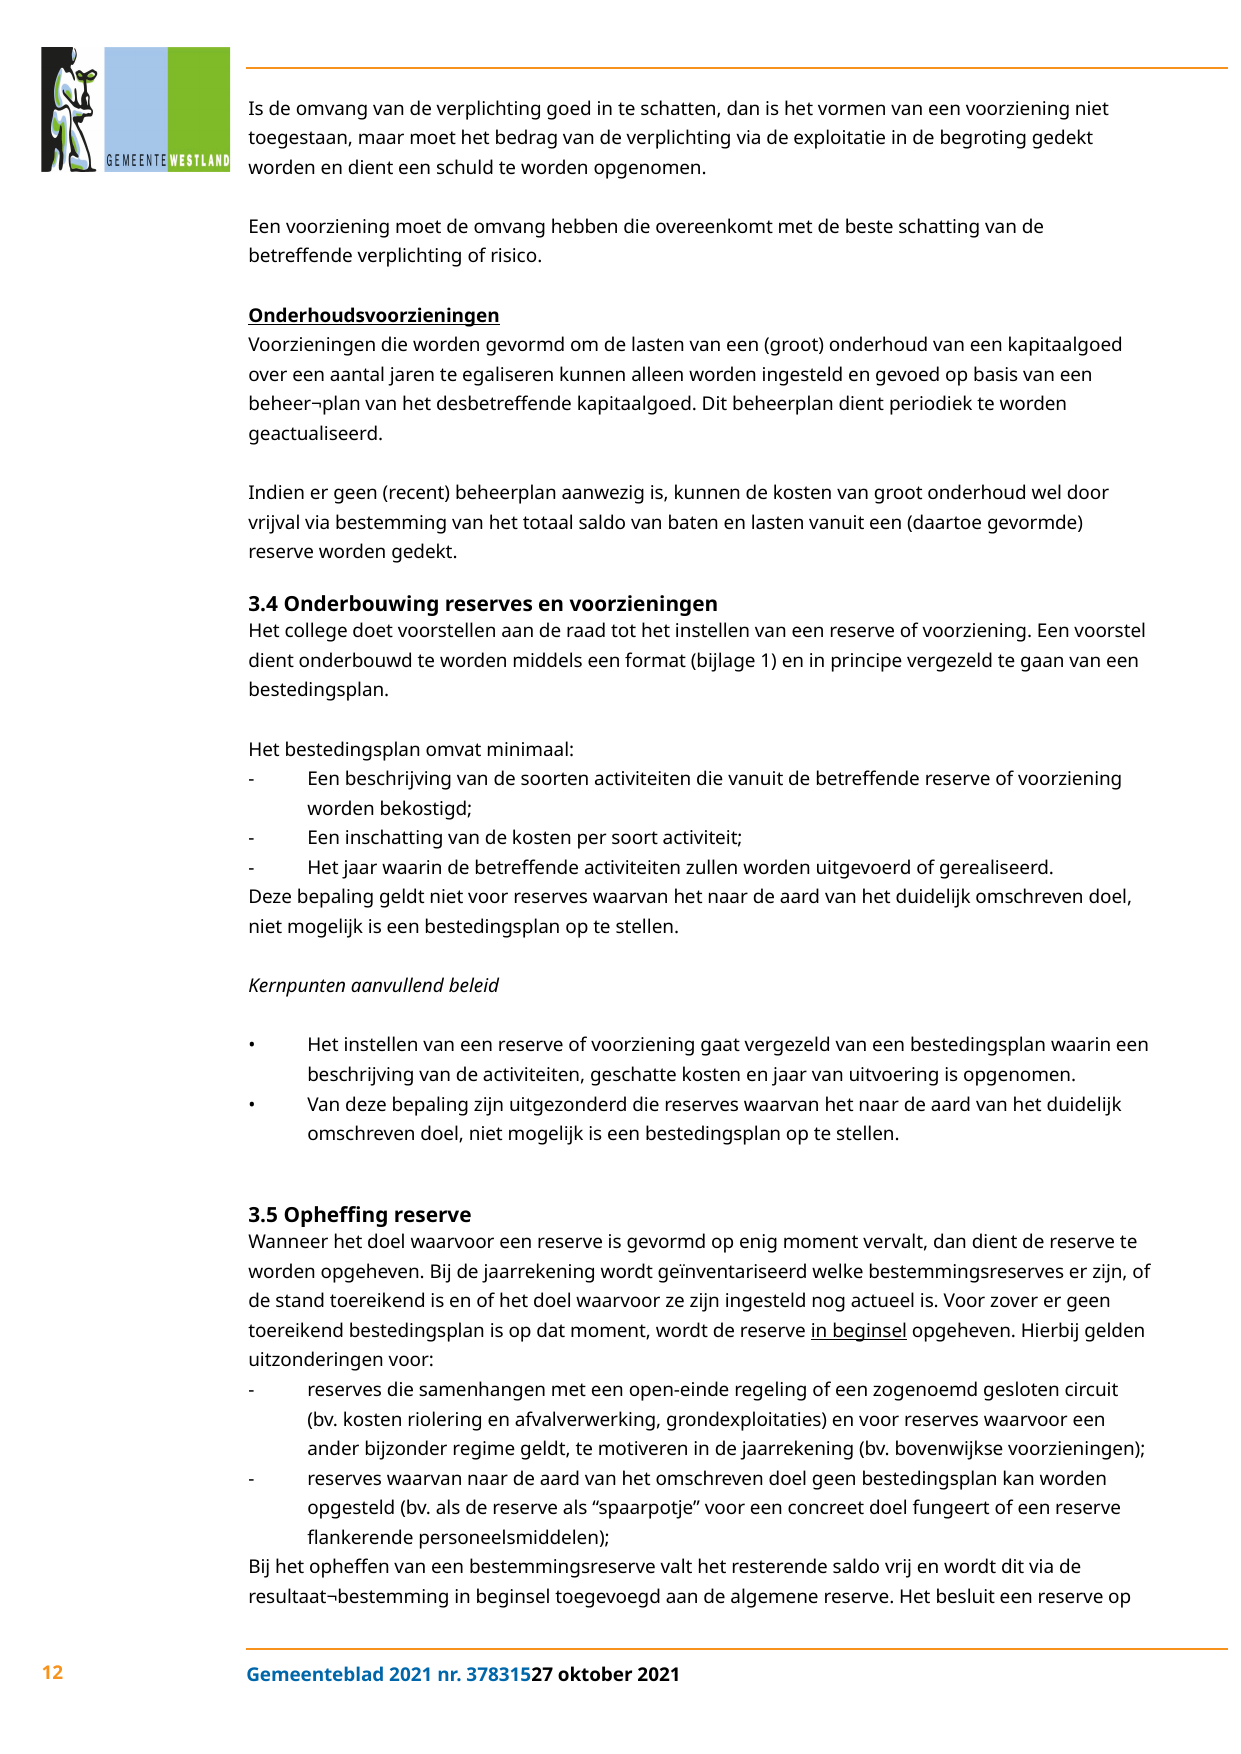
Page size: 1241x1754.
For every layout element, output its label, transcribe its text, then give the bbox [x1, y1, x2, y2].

text Wanneer het doel waarvoor een reserve is gevormd op enig moment vervalt, dan dient de reserve te worden opgeheven. Bij de jaarrekening wordt geïnventariseerd welke bestemmingsreserves er zijn, of de stand toereikend is en of het doel waarvoor ze zijn ingesteld nog actueel is. Voor zover er geen toereikend bestedingsplan is op dat moment, wordt de reserve in beginsel opgeheven. Hierbij gelden uitzonderingen voor: [248, 1228, 1152, 1372]
list Een beschrijving van de soorten activiteiten die vanuit de betreffende reserve of voorziening worden bekostigd; [248, 765, 1152, 821]
text Is de omvang van de verplichting goed in te schatten, dan is het vormen van een voorziening niet toegestaan, maar moet het bedrag van de verplichting via de exploitatie in de begroting gedekt worden en dient een schuld te worden opgenomen. [248, 95, 1152, 180]
list Een inschatting van de kosten per soort activiteit; [248, 824, 1152, 850]
text Deze bepaling geldt niet voor reserves waarvan het naar de aard van het duidelijk omschreven doel, niet mogelijk is een bestedingsplan op te stellen. [248, 884, 1152, 939]
list reserves die samenhangen met een open-einde regeling of een zogenoemd gesloten circuit (bv. kosten riolering en afvalverwerking, grondexploitaties) en voor reserves waarvoor een ander bijzonder regime geldt, te motiveren in de jaarrekening (bv. bovenwijkse voorzieningen); [248, 1376, 1152, 1461]
text Een voorziening moet de omvang hebben die overeenkomt met de beste schatting van de betreffende verplichting of risico. [248, 213, 1152, 268]
text Het bestedingsplan omvat minimaal: [248, 736, 1152, 761]
text Onderhoudsvoorzieningen [248, 302, 1152, 328]
picture [41, 47, 231, 172]
text 3.5 Opheffing reserve [248, 1200, 1152, 1228]
text Het college doet voorstellen aan de raad tot het instellen van een reserve of voorziening. Een voorstel dient onderbouwd te worden middels een format (bijlage 1) en in principe vergezeld te gaan van een bestedingsplan. [248, 617, 1152, 702]
list reserves waarvan naar de aard van het omschreven doel geen bestedingsplan kan worden opgesteld (bv. als de reserve als “spaarpotje” voor een concreet doel fungeert of een reserve flankerende personeelsmiddelen); [248, 1465, 1152, 1550]
table_header Kernpunten aanvullend beleid Het instellen van een reserve of voorziening gaat vergezeld van een bestedingsplan waarin een beschrijving van de activiteiten, geschatte kosten en jaar van uitvoering is opgenomen. Van deze bepaling zijn uitgezonderd die reserves waarvan het naar de aard van het duidelijk omschreven doel, niet mogelijk is een bestedingsplan op te stellen. [248, 973, 1152, 1146]
text Bij het opheffen van een bestemmingsreserve valt het resterende saldo vrij en wordt dit via de resultaat¬bestemming in beginsel toegevoegd aan de algemene reserve. Het besluit een reserve op [248, 1554, 1152, 1609]
text Voorzieningen die worden gevormd om de lasten van een (groot) onderhoud van een kapitaalgoed over een aantal jaren te egaliseren kunnen alleen worden ingesteld en gevoed op basis van een beheer¬plan van het desbetreffende kapitaalgoed. Dit beheerplan dient periodiek te worden geactualiseerd. [248, 331, 1152, 446]
list Het jaar waarin de betreffende activiteiten zullen worden uitgevoerd of gerealiseerd. [248, 854, 1152, 880]
text Indien er geen (recent) beheerplan aanwezig is, kunnen de kosten van groot onderhoud wel door vrijval via bestemming van het totaal saldo van baten en lasten vanuit een (daartoe gevormde) reserve worden gedekt. [248, 479, 1152, 564]
text 3.4 Onderbouwing reserves en voorzieningen [248, 589, 1152, 617]
